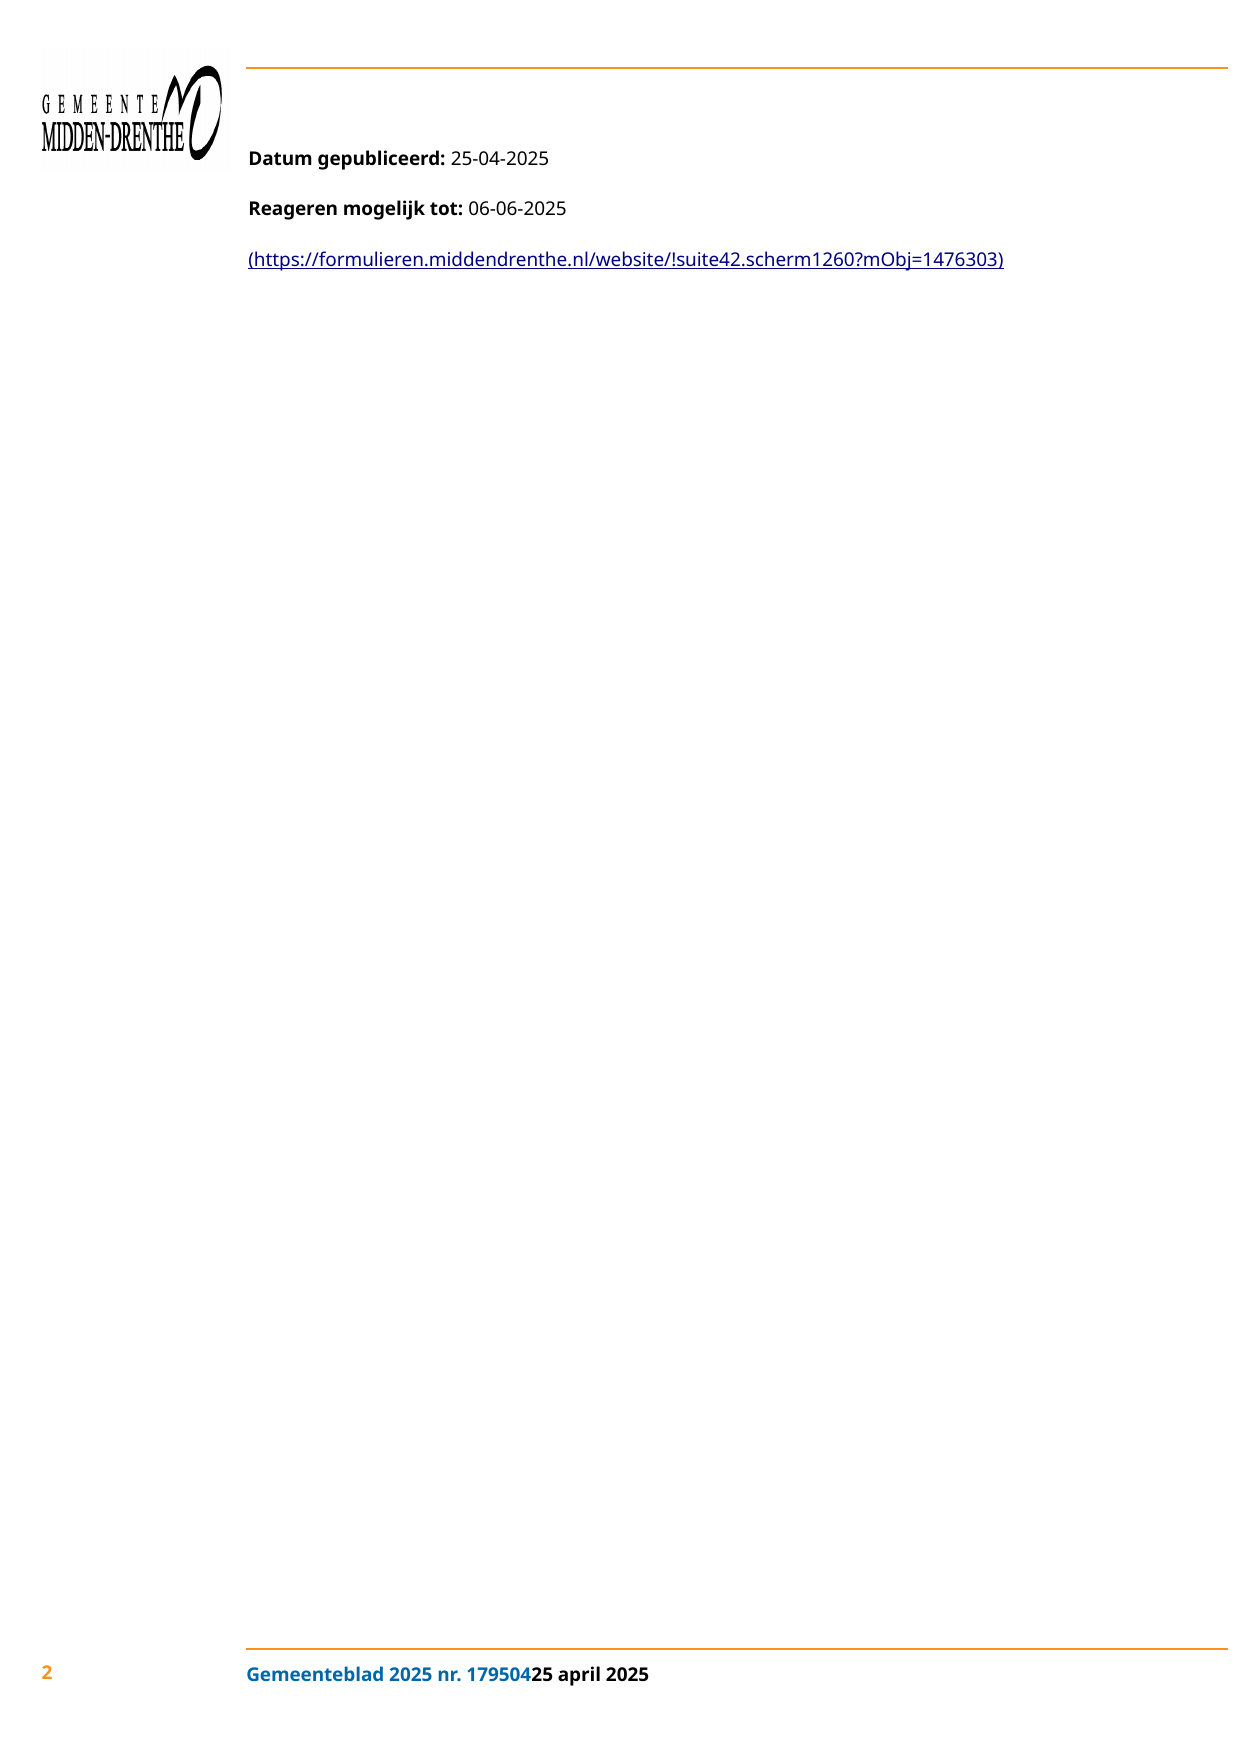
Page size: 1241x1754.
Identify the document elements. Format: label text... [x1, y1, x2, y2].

text (https://formulieren.middendrenthe.nl/website/!suite42.scherm1260?mObj=1476303) [248, 246, 1152, 272]
picture [41, 47, 231, 172]
text Reageren mogelijk tot: 06-06-2025 [248, 196, 1152, 221]
text Datum gepubliceerd: 25-04-2025 [248, 145, 1152, 171]
